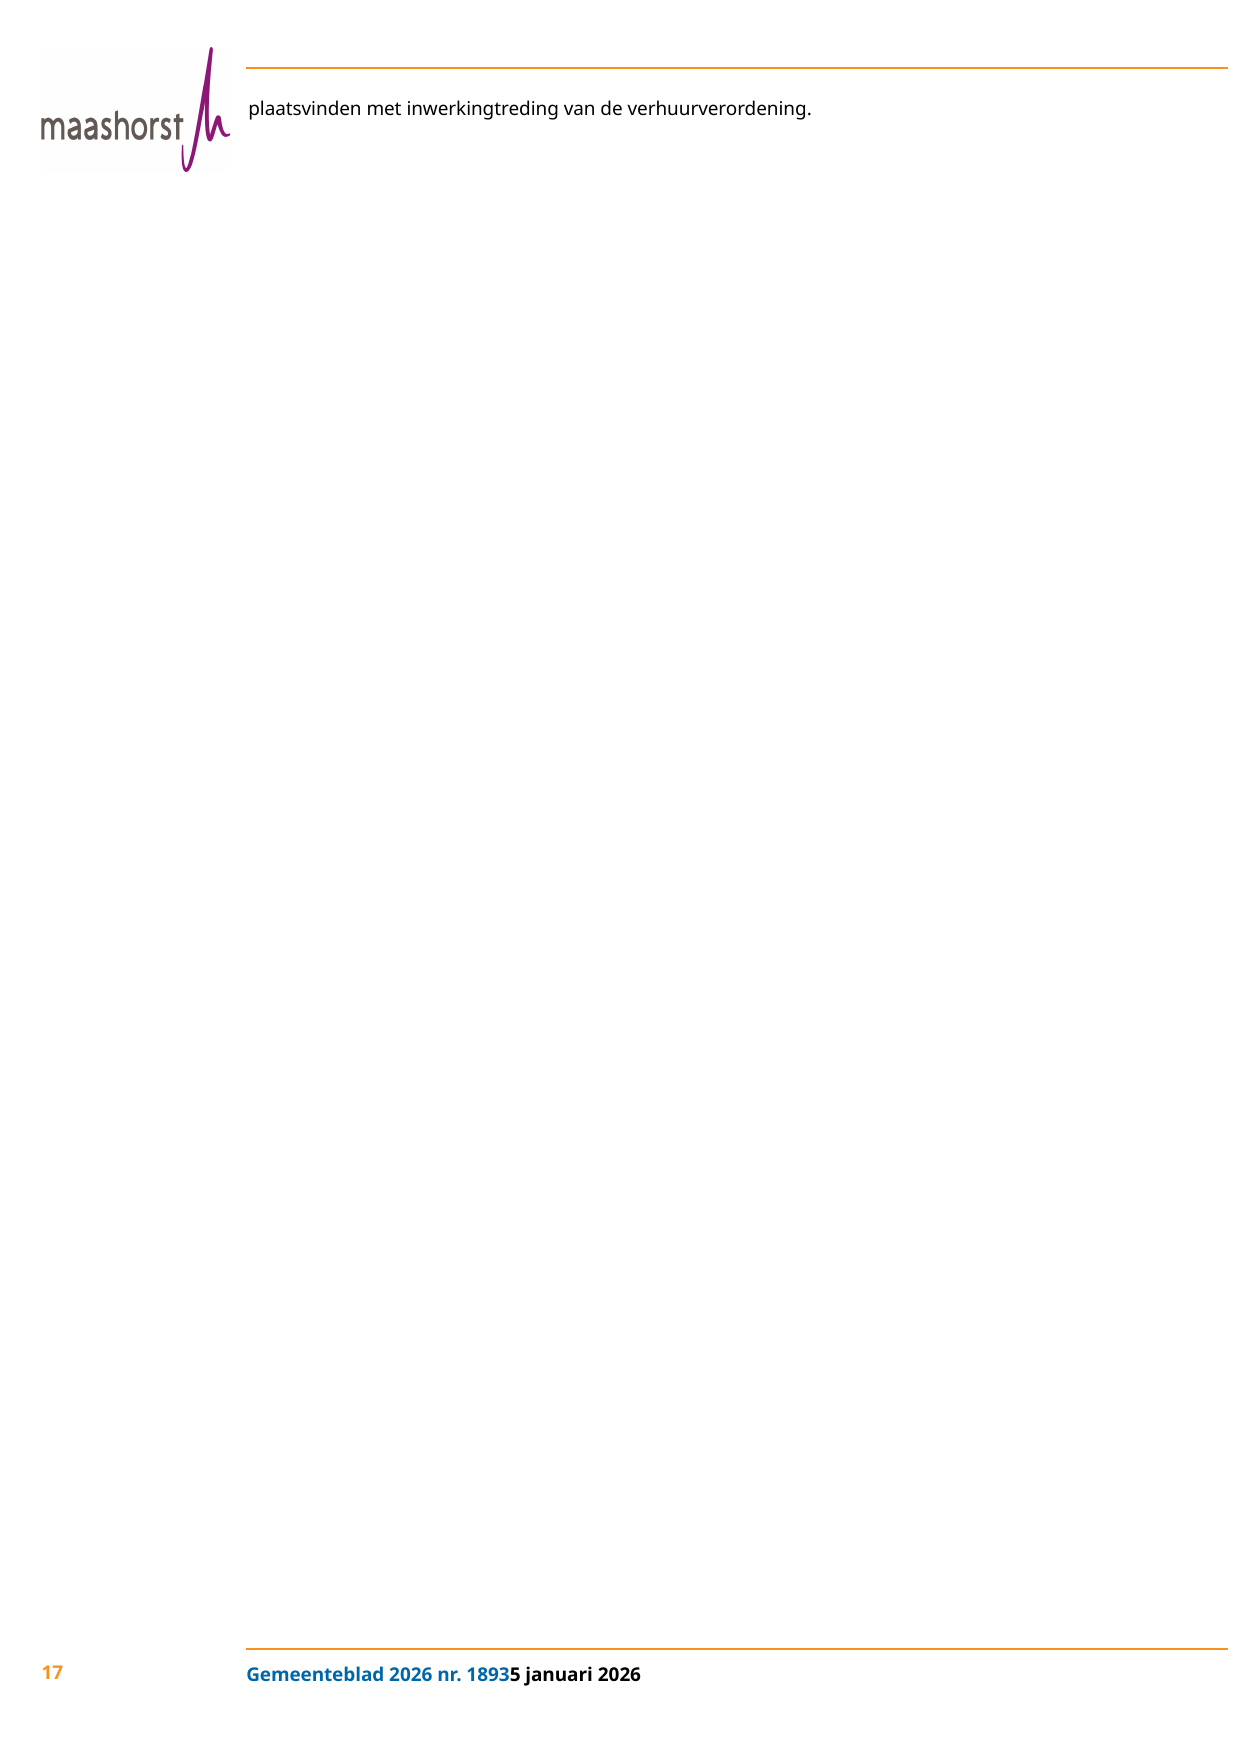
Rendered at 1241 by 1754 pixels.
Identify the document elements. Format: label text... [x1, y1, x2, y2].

picture [41, 47, 231, 172]
text plaatsvinden met inwerkingtreding van de verhuurverordening. [248, 95, 1152, 121]
